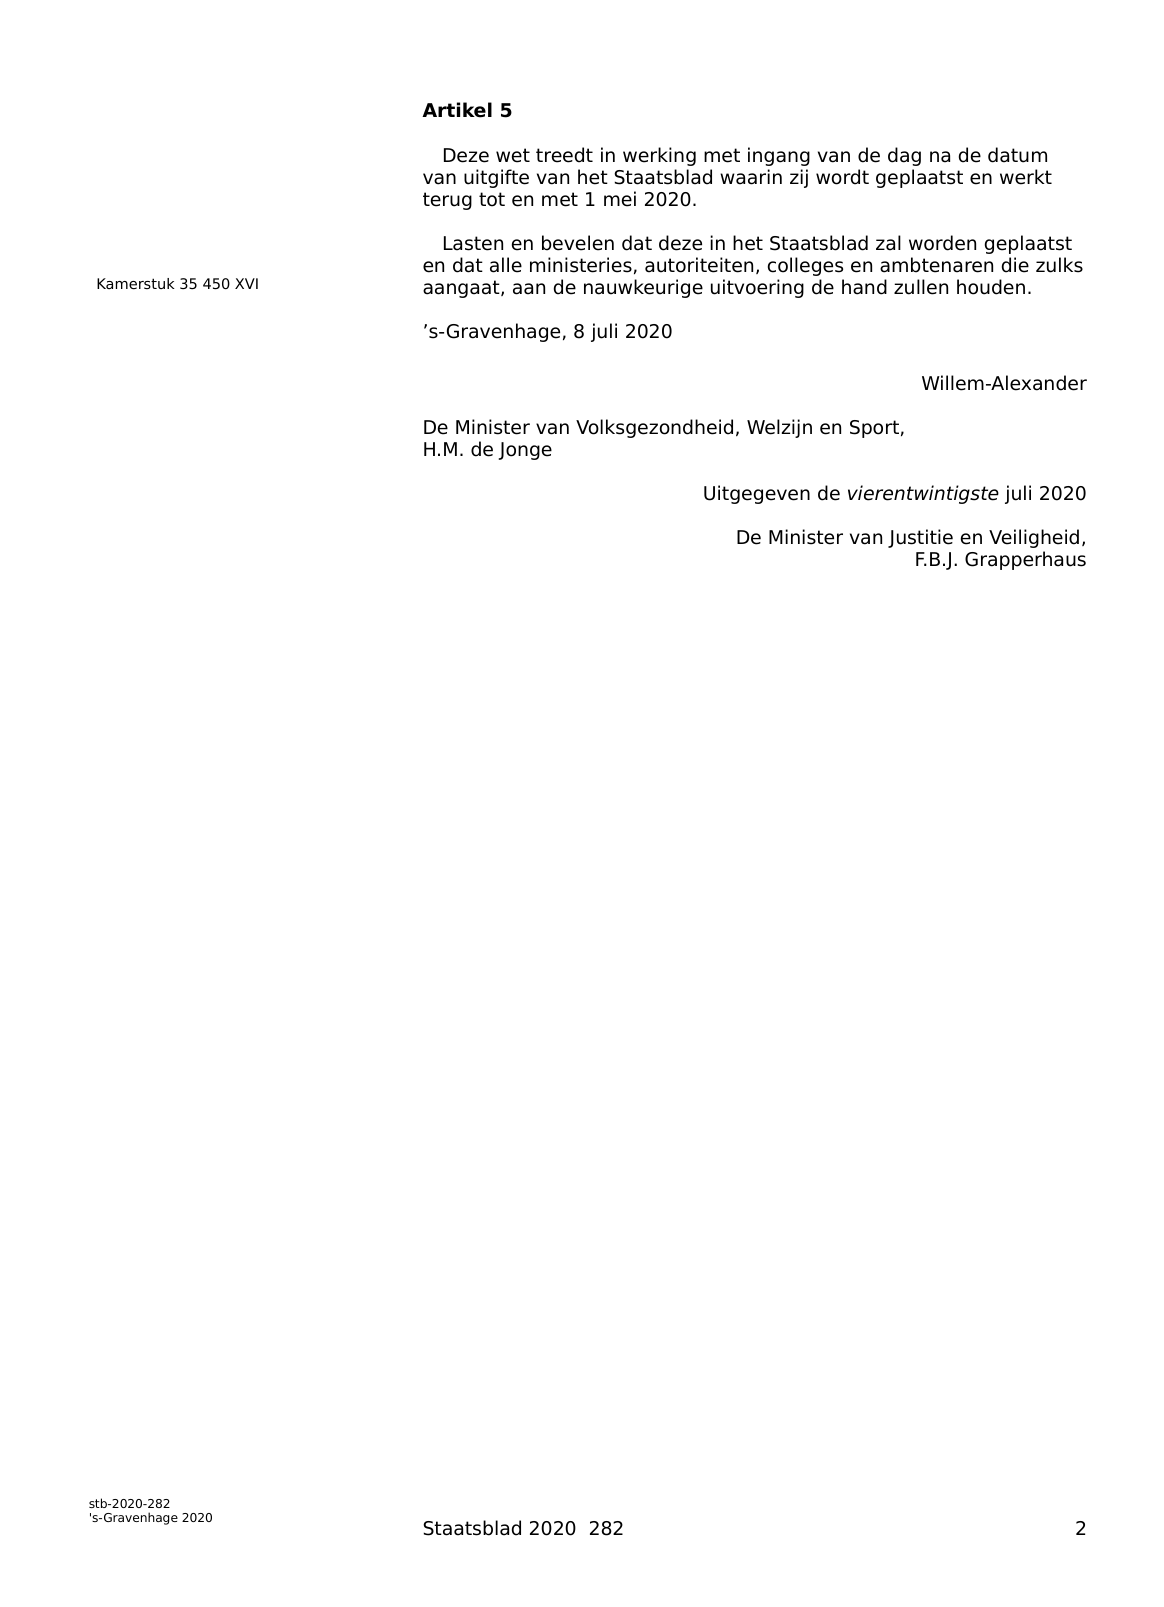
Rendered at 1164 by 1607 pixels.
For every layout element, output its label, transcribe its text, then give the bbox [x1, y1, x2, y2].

text 's-Gravenhage 2020 [88, 1511, 323, 1525]
text De Minister van Volksgezondheid, Welzijn en Sport, H.M. de Jonge [422, 417, 1087, 461]
text Uitgegeven de vierentwintigste juli 2020 [422, 483, 1087, 505]
text ’s-Gravenhage, 8 juli 2020 [422, 321, 1087, 343]
text Kamerstuk 35 450 XVI [77, 276, 396, 293]
text Willem-Alexander [422, 373, 1087, 395]
subtitle Artikel 5 [422, 100, 1087, 122]
text Deze wet treedt in werking met ingang van de dag na de datum van uitgifte van het Staatsblad waarin zij wordt geplaatst en werkt terug tot en met 1 mei 2020. [422, 144, 1087, 211]
text stb-2020-282 [88, 1497, 323, 1511]
text De Minister van Justitie en Veiligheid, F.B.J. Grapperhaus [422, 527, 1087, 571]
text Lasten en bevelen dat deze in het Staatsblad zal worden geplaatst en dat alle ministeries, autoriteiten, colleges en ambtenaren die zulks aangaat, aan de nauwkeurige uitvoering de hand zullen houden. [422, 233, 1087, 299]
